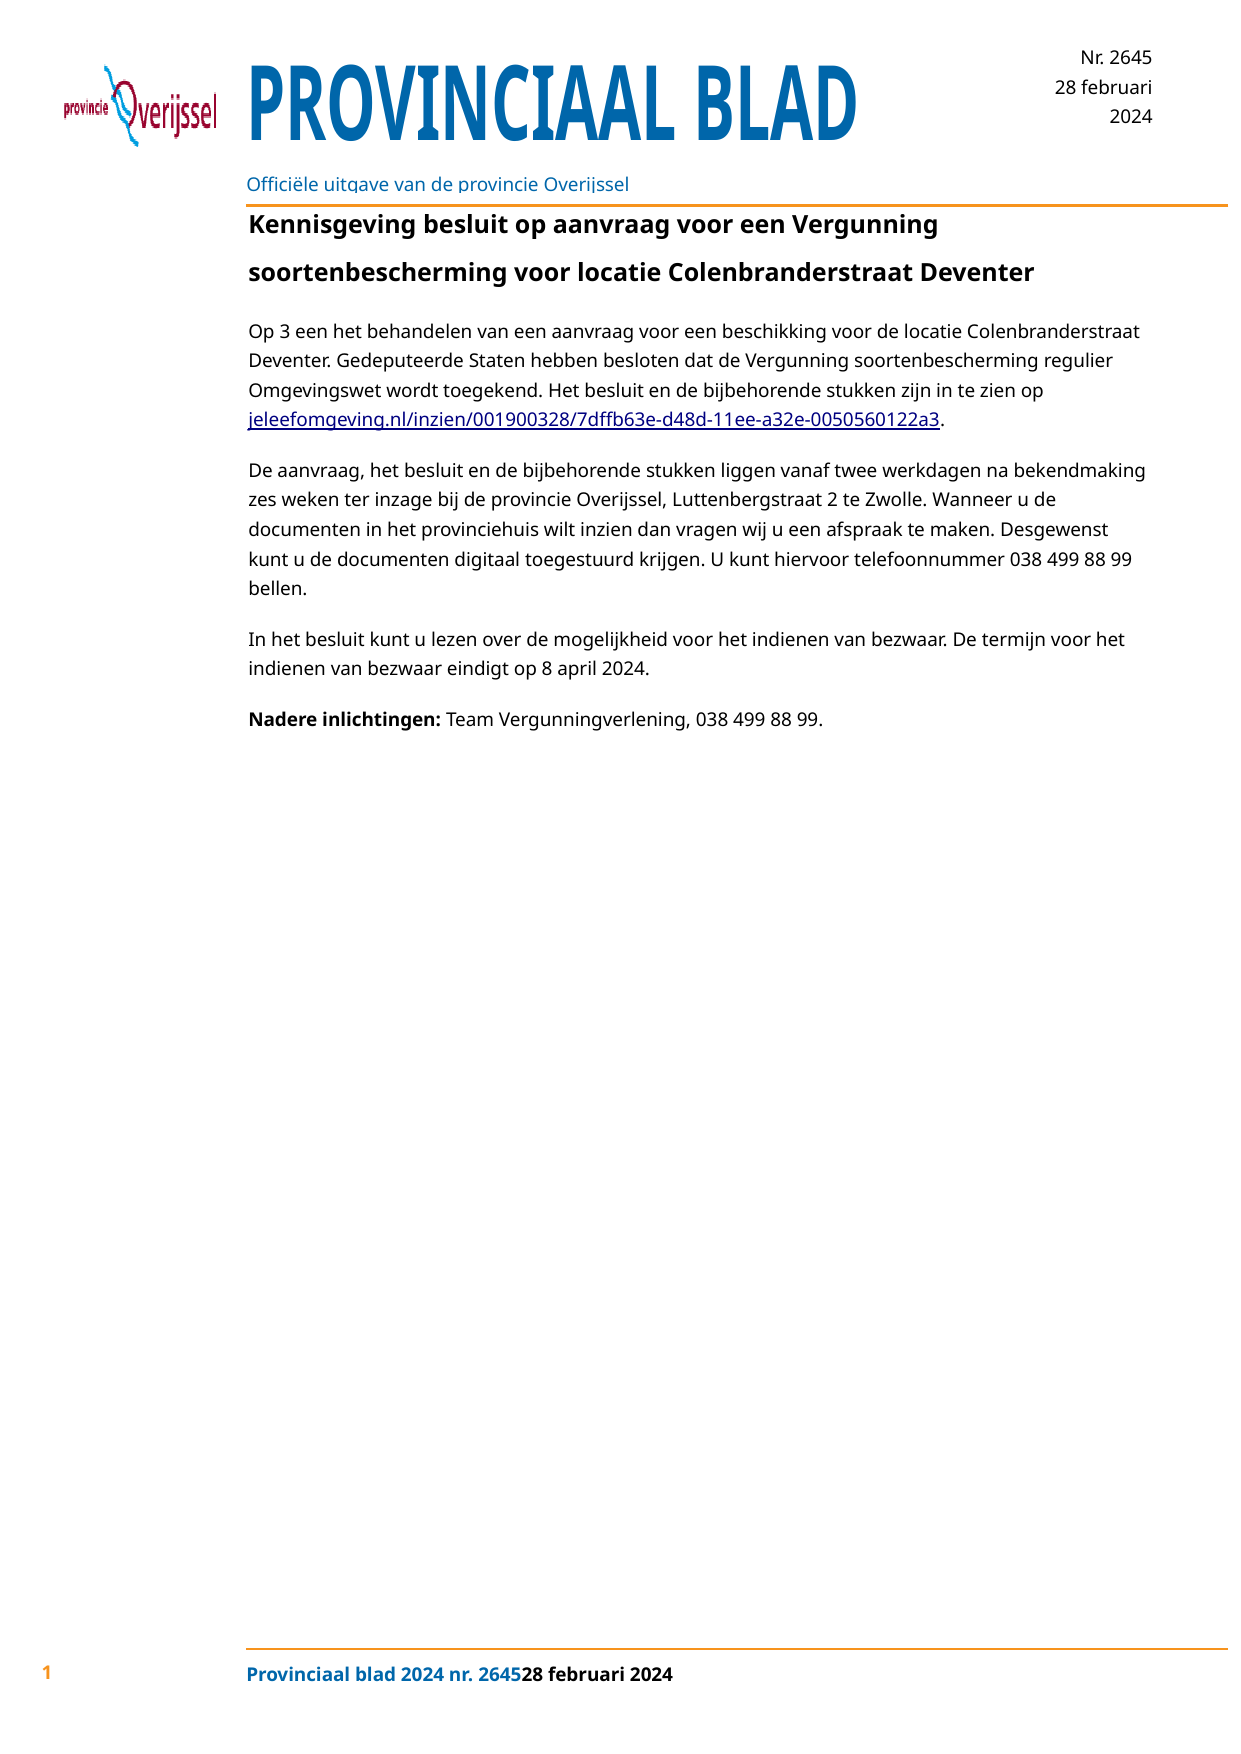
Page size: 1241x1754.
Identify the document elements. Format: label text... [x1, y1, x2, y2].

text Op 3 een het behandelen van een aanvraag voor een beschikking voor de locatie Colenbranderstraat Deventer. Gedeputeerde Staten hebben besloten dat de Vergunning soortenbescherming regulier Omgevingswet wordt toegekend. Het besluit en de bijbehorende stukken zijn in te zien op jeleefomgeving.nl/inzien/001900328/7dffb63e-d48d-11ee-a32e-0050560122a3. [248, 318, 1152, 432]
picture [41, 47, 231, 172]
text De aanvraag, het besluit en de bijbehorende stukken liggen vanaf twee werkdagen na bekendmaking zes weken ter inzage bij de provincie Overijssel, Luttenbergstraat 2 te Zwolle. Wanneer u de documenten in het provinciehuis wilt inzien dan vragen wij u een afspraak te maken. Desgewenst kunt u de documenten digitaal toegestuurd krijgen. U kunt hiervoor telefoonnummer 038 499 88 99 bellen. [248, 457, 1152, 601]
text In het besluit kunt u lezen over de mogelijkheid voor het indienen van bezwaar. De termijn voor het indienen van bezwaar eindigt op 8 april 2024. [248, 626, 1152, 681]
text Kennisgeving besluit op aanvraag voor een Vergunning soortenbescherming voor locatie Colenbranderstraat Deventer [248, 207, 1152, 288]
text Nadere inlichtingen: Team Vergunningverlening, 038 499 88 99. [248, 706, 1152, 732]
